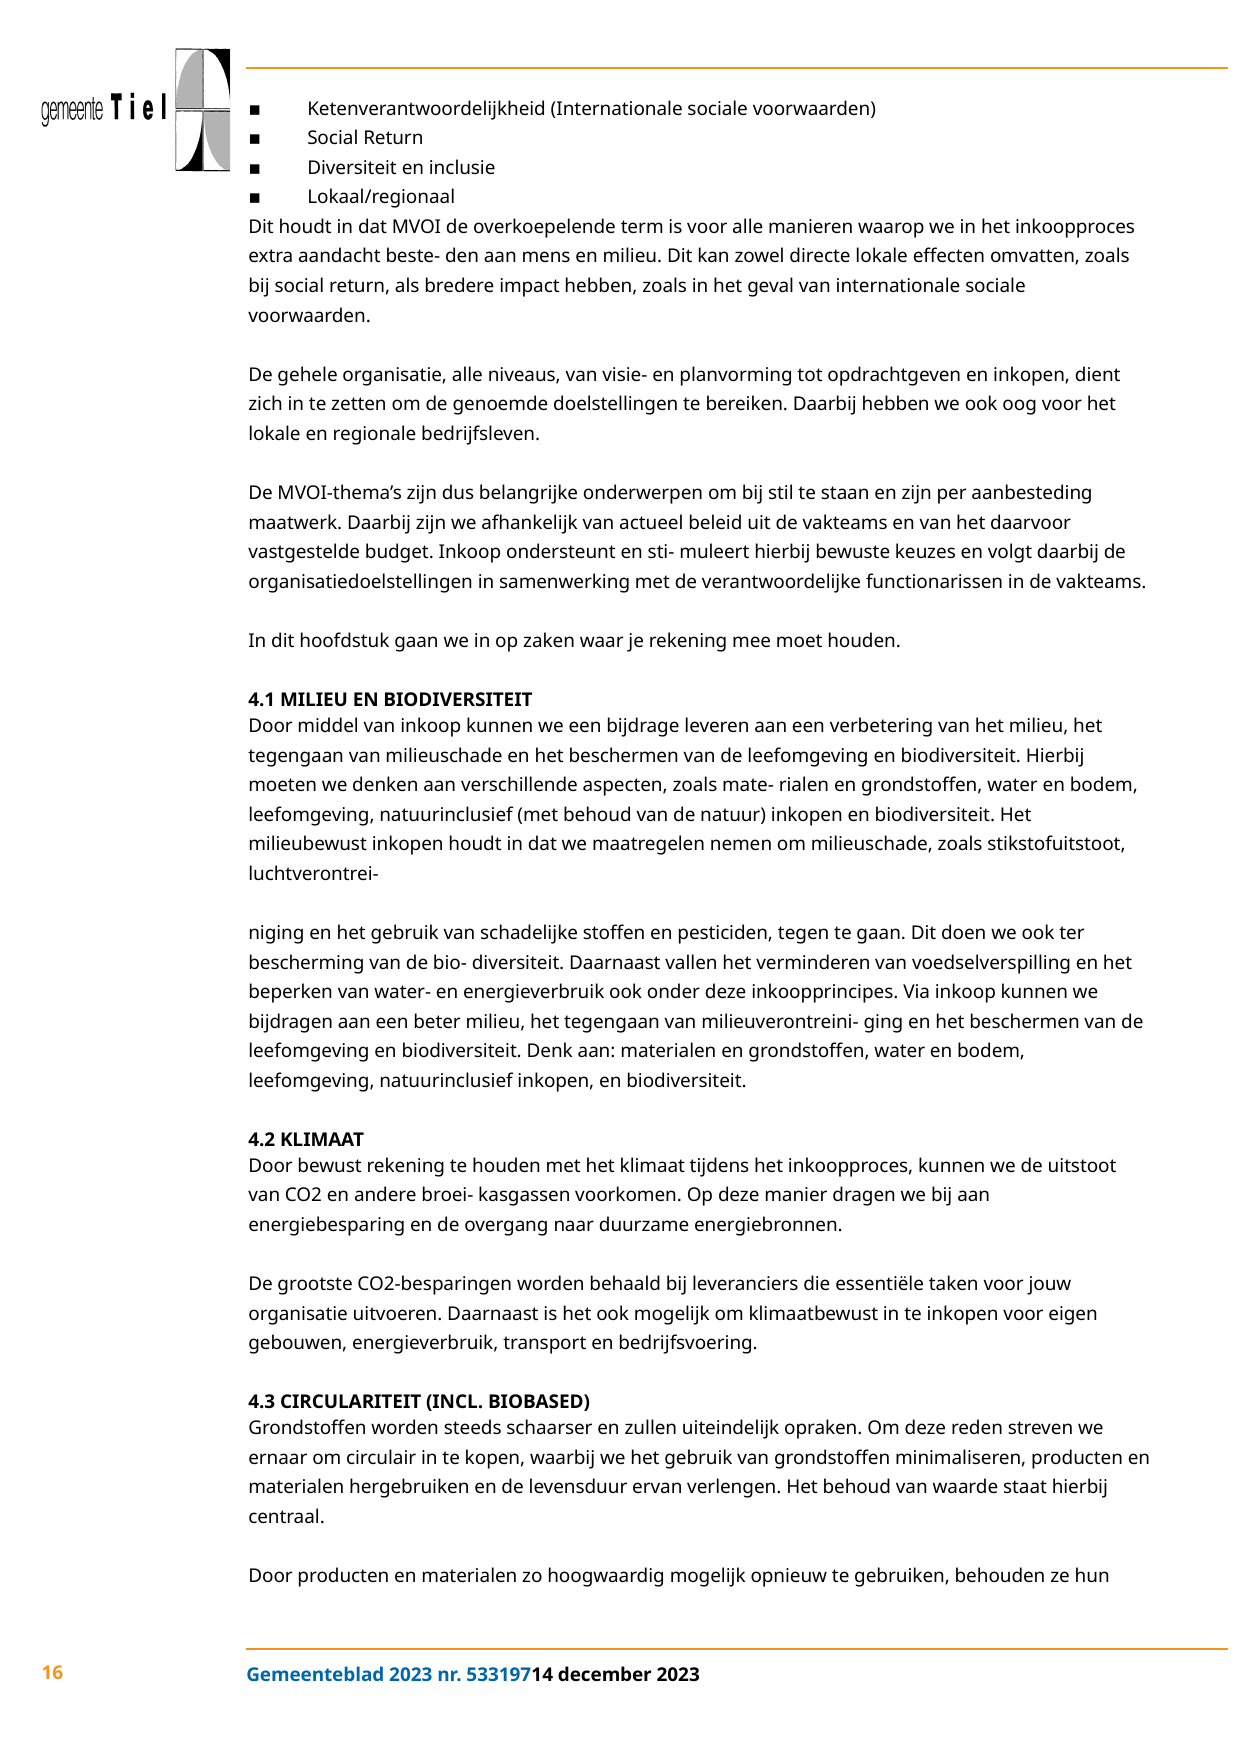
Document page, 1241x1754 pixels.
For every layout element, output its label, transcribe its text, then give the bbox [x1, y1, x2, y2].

text Grondstoffen worden steeds schaarser en zullen uiteindelijk opraken. Om deze reden streven we ernaar om circulair in te kopen, waarbij we het gebruik van grondstoffen minimaliseren, producten en materialen hergebruiken en de levensduur ervan verlengen. Het behoud van waarde staat hierbij centraal. [248, 1414, 1152, 1529]
list Diversiteit en inclusie [248, 154, 1152, 180]
text niging en het gebruik van schadelijke stoffen en pesticiden, tegen te gaan. Dit doen we ook ter bescherming van de bio- diversiteit. Daarnaast vallen het verminderen van voedselverspilling en het beperken van water- en energieverbruik ook onder deze inkoopprincipes. Via inkoop kunnen we bijdragen aan een beter milieu, het tegengaan van milieuverontreini- ging en het beschermen van de leefomgeving en biodiversiteit. Denk aan: materialen en grondstoffen, water en bodem, leefomgeving, natuurinclusief inkopen, en biodiversiteit. [248, 919, 1152, 1093]
list Social Return [248, 124, 1152, 150]
list Lokaal/regionaal [248, 183, 1152, 209]
text Door producten en materialen zo hoogwaardig mogelijk opnieuw te gebruiken, behouden ze hun [248, 1562, 1152, 1588]
text De gehele organisatie, alle niveaus, van visie- en planvorming tot opdrachtgeven en inkopen, dient zich in te zetten om de genoemde doelstellingen te bereiken. Daarbij hebben we ook oog voor het lokale en regionale bedrijfsleven. [248, 361, 1152, 446]
text Door bewust rekening te houden met het klimaat tijdens het inkoopproces, kunnen we de uitstoot van CO2 en andere broei- kasgassen voorkomen. Op deze manier dragen we bij aan energiebesparing en de overgang naar duurzame energiebronnen. [248, 1152, 1152, 1237]
text De grootste CO2-besparingen worden behaald bij leveranciers die essentiële taken voor jouw organisatie uitvoeren. Daarnaast is het ook mogelijk om klimaatbewust in te inkopen voor eigen gebouwen, energieverbruik, transport en bedrijfsvoering. [248, 1270, 1152, 1355]
text 4.3 CIRCULARITEIT (INCL. BIOBASED) [248, 1389, 1152, 1414]
text Door middel van inkoop kunnen we een bijdrage leveren aan een verbetering van het milieu, het tegengaan van milieuschade en het beschermen van de leefomgeving en biodiversiteit. Hierbij moeten we denken aan verschillende aspecten, zoals mate- rialen en grondstoffen, water en bodem, leefomgeving, natuurinclusief (met behoud van de natuur) inkopen en biodiversiteit. Het milieubewust inkopen houdt in dat we maatregelen nemen om milieuschade, zoals stikstofuitstoot, luchtverontrei- [248, 712, 1152, 886]
text Dit houdt in dat MVOI de overkoepelende term is voor alle manieren waarop we in het inkoopproces extra aandacht beste- den aan mens en milieu. Dit kan zowel directe lokale effecten omvatten, zoals bij social return, als bredere impact hebben, zoals in het geval van internationale sociale voorwaarden. [248, 213, 1152, 328]
text 4.2 KLIMAAT [248, 1126, 1152, 1152]
text De MVOI-thema’s zijn dus belangrijke onderwerpen om bij stil te staan en zijn per aanbesteding maatwerk. Daarbij zijn we afhankelijk van actueel beleid uit de vakteams en van het daarvoor vastgestelde budget. Inkoop ondersteunt en sti- muleert hierbij bewuste keuzes en volgt daarbij de organisatiedoelstellingen in samenwerking met de verantwoordelijke functionarissen in de vakteams. [248, 479, 1152, 594]
list Ketenverantwoordelijkheid (Internationale sociale voorwaarden) [248, 95, 1152, 121]
text 4.1 MILIEU EN BIODIVERSITEIT [248, 686, 1152, 712]
text In dit hoofdstuk gaan we in op zaken waar je rekening mee moet houden. [248, 627, 1152, 653]
picture [41, 47, 231, 172]
